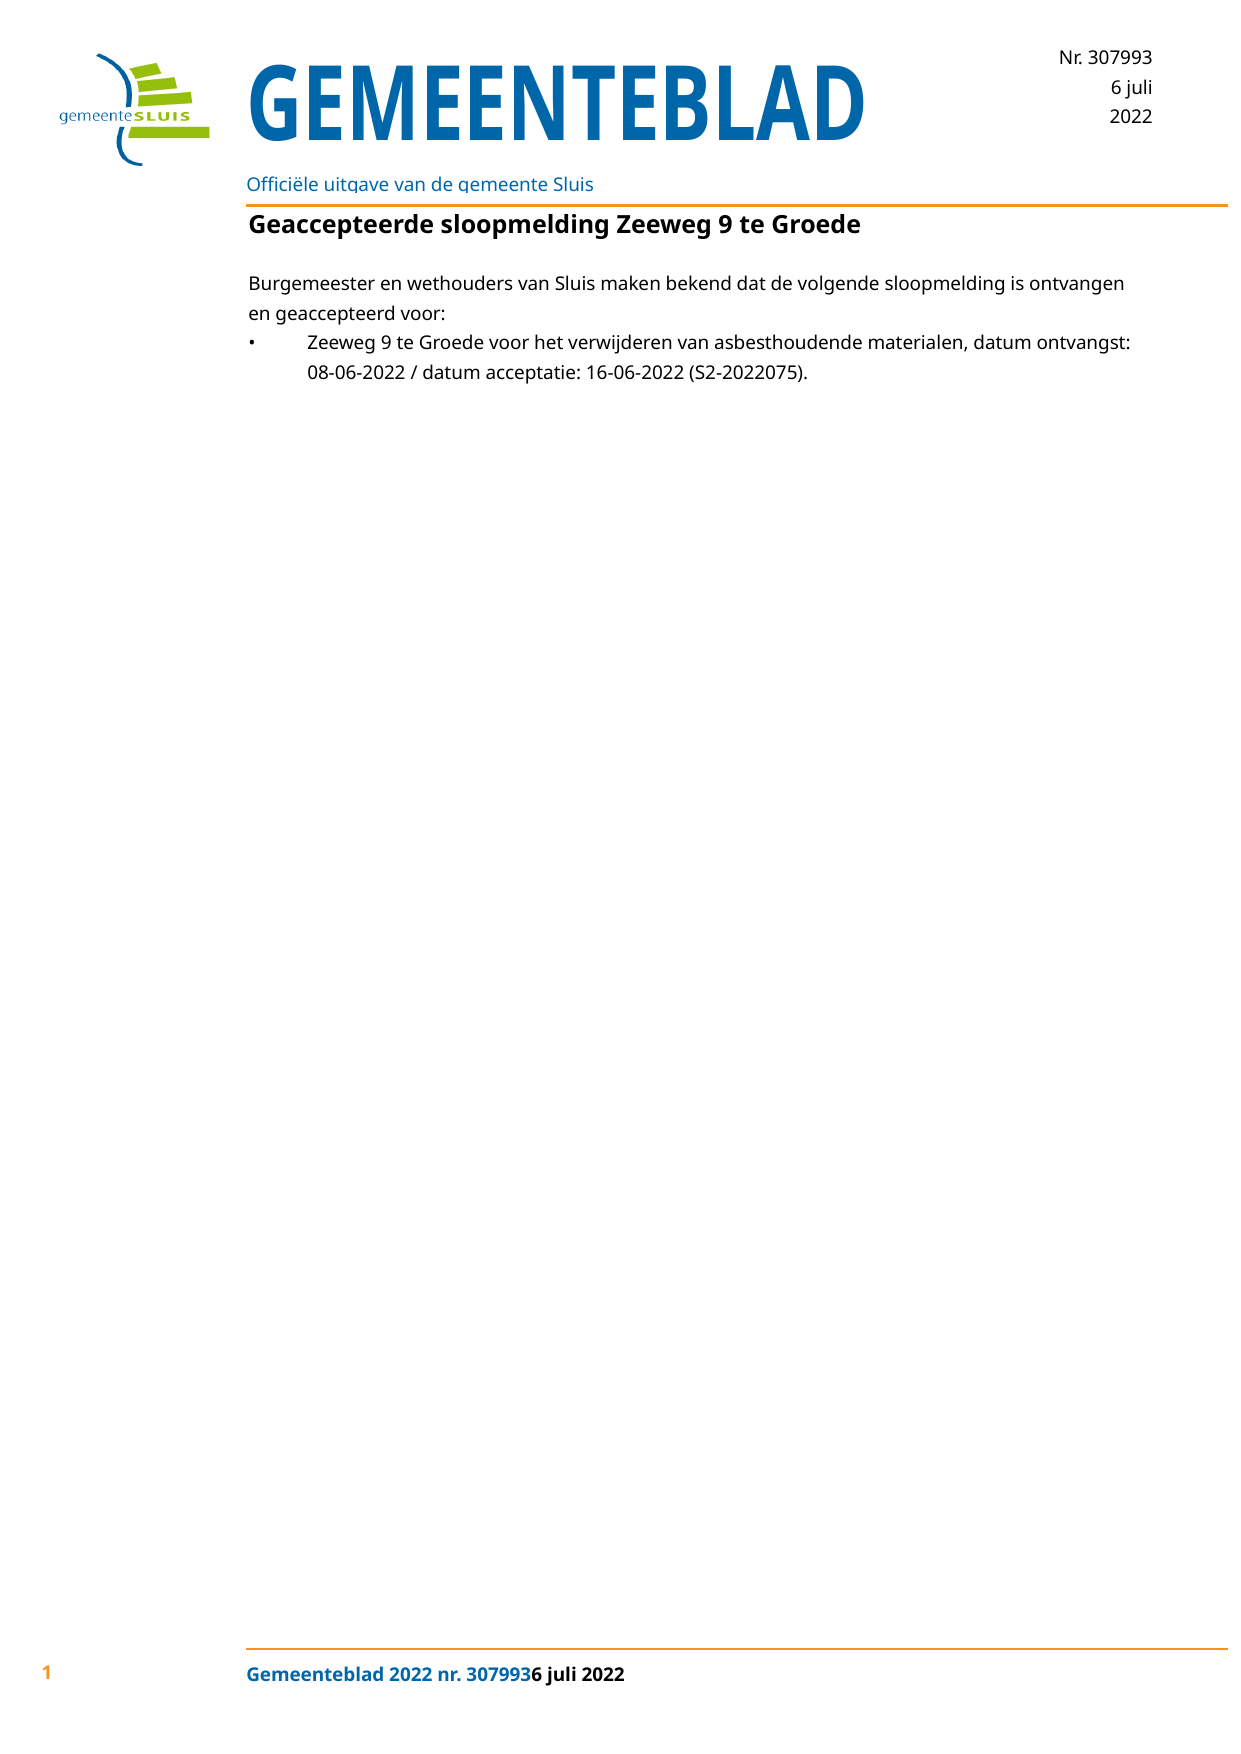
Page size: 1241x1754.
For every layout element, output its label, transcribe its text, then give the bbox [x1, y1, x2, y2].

list Zeeweg 9 te Groede voor het verwijderen van asbesthoudende materialen, datum ontvangst: 08-06-2022 / datum acceptatie: 16-06-2022 (S2-2022075). [248, 329, 1152, 385]
text Burgemeester en wethouders van Sluis maken bekend dat de volgende sloopmelding is ontvangen en geaccepteerd voor: [248, 270, 1152, 326]
picture [41, 47, 231, 172]
text Geaccepteerde sloopmelding Zeeweg 9 te Groede [248, 207, 1152, 241]
